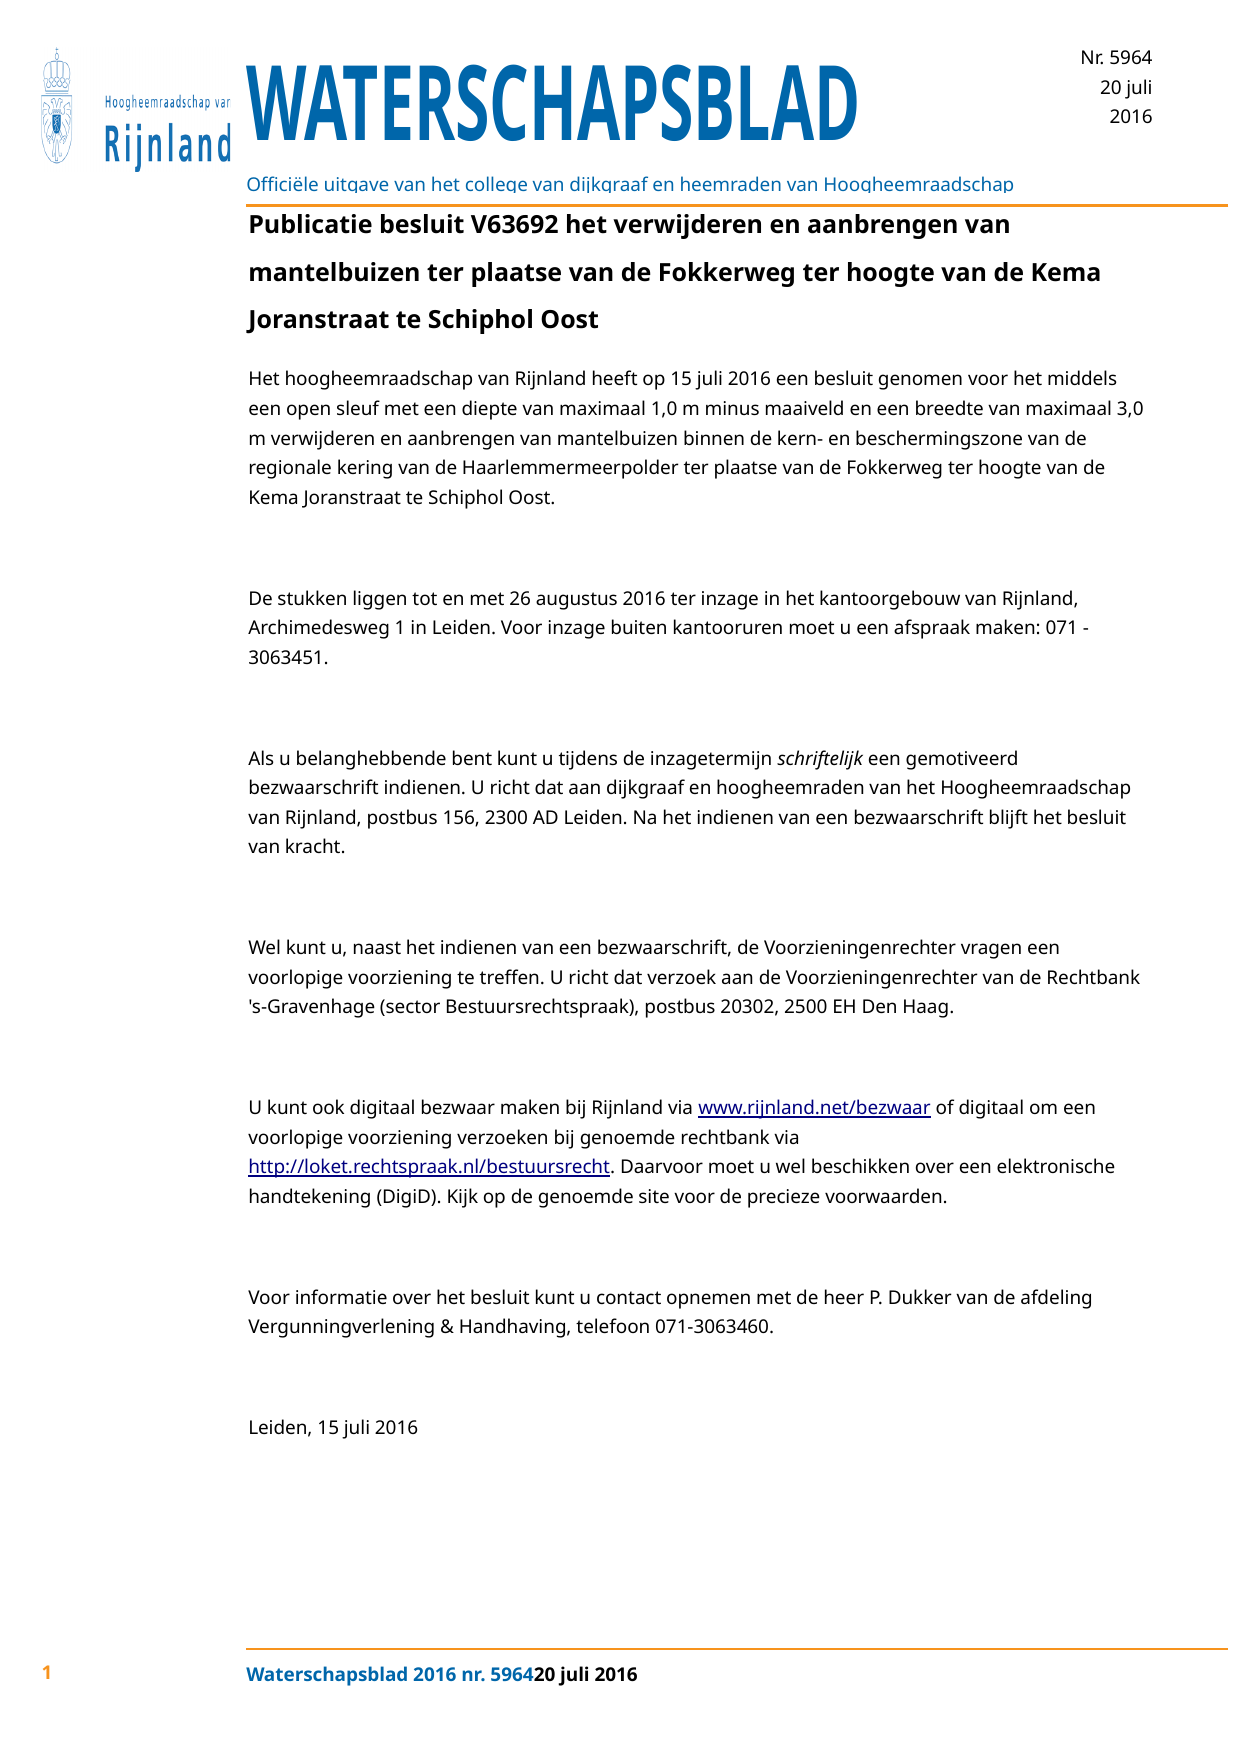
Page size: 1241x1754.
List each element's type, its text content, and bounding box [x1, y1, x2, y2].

text Leiden, 15 juli 2016 [248, 1414, 1152, 1440]
text Publicatie besluit V63692 het verwijderen en aanbrengen van mantelbuizen ter plaatse van de Fokkerweg ter hoogte van de Kema Joranstraat te Schiphol Oost [248, 207, 1152, 336]
picture [41, 47, 231, 172]
text Wel kunt u, naast het indienen van een bezwaarschrift, de Voorzieningenrechter vragen een voorlopige voorziening te treffen. U richt dat verzoek aan de Voorzieningenrechter van de Rechtbank 's-Gravenhage (sector Bestuursrechtspraak), postbus 20302, 2500 EH Den Haag. [248, 934, 1152, 1019]
text Voor informatie over het besluit kunt u contact opnemen met de heer P. Dukker van de afdeling Vergunningverlening & Handhaving, telefoon 071-3063460. [248, 1284, 1152, 1339]
text U kunt ook digitaal bezwaar maken bij Rijnland via www.rijnland.net/bezwaar of digitaal om een voorlopige voorziening verzoeken bij genoemde rechtbank via http://loket.rechtspraak.nl/bestuursrecht. Daarvoor moet u wel beschikken over een elektronische handtekening (DigiD). Kijk op de genoemde site voor de precieze voorwaarden. [248, 1094, 1152, 1209]
text De stukken liggen tot en met 26 augustus 2016 ter inzage in het kantoorgebouw van Rijnland, Archimedesweg 1 in Leiden. Voor inzage buiten kantooruren moet u een afspraak maken: 071 - 3063451. [248, 585, 1152, 669]
text Het hoogheemraadschap van Rijnland heeft op 15 juli 2016 een besluit genomen voor het middels een open sleuf met een diepte van maximaal 1,0 m minus maaiveld en een breedte van maximaal 3,0 m verwijderen en aanbrengen van mantelbuizen binnen de kern- en beschermingszone van de regionale kering van de Haarlemmermeerpolder ter plaatse van de Fokkerweg ter hoogte van de Kema Joranstraat te Schiphol Oost. [248, 366, 1152, 509]
text Als u belanghebbende bent kunt u tijdens de inzagetermijn schriftelijk een gemotiveerd bezwaarschrift indienen. U richt dat aan dijkgraaf en hoogheemraden van het Hoogheemraadschap van Rijnland, postbus 156, 2300 AD Leiden. Na het indienen van een bezwaarschrift blijft het besluit van kracht. [248, 745, 1152, 859]
